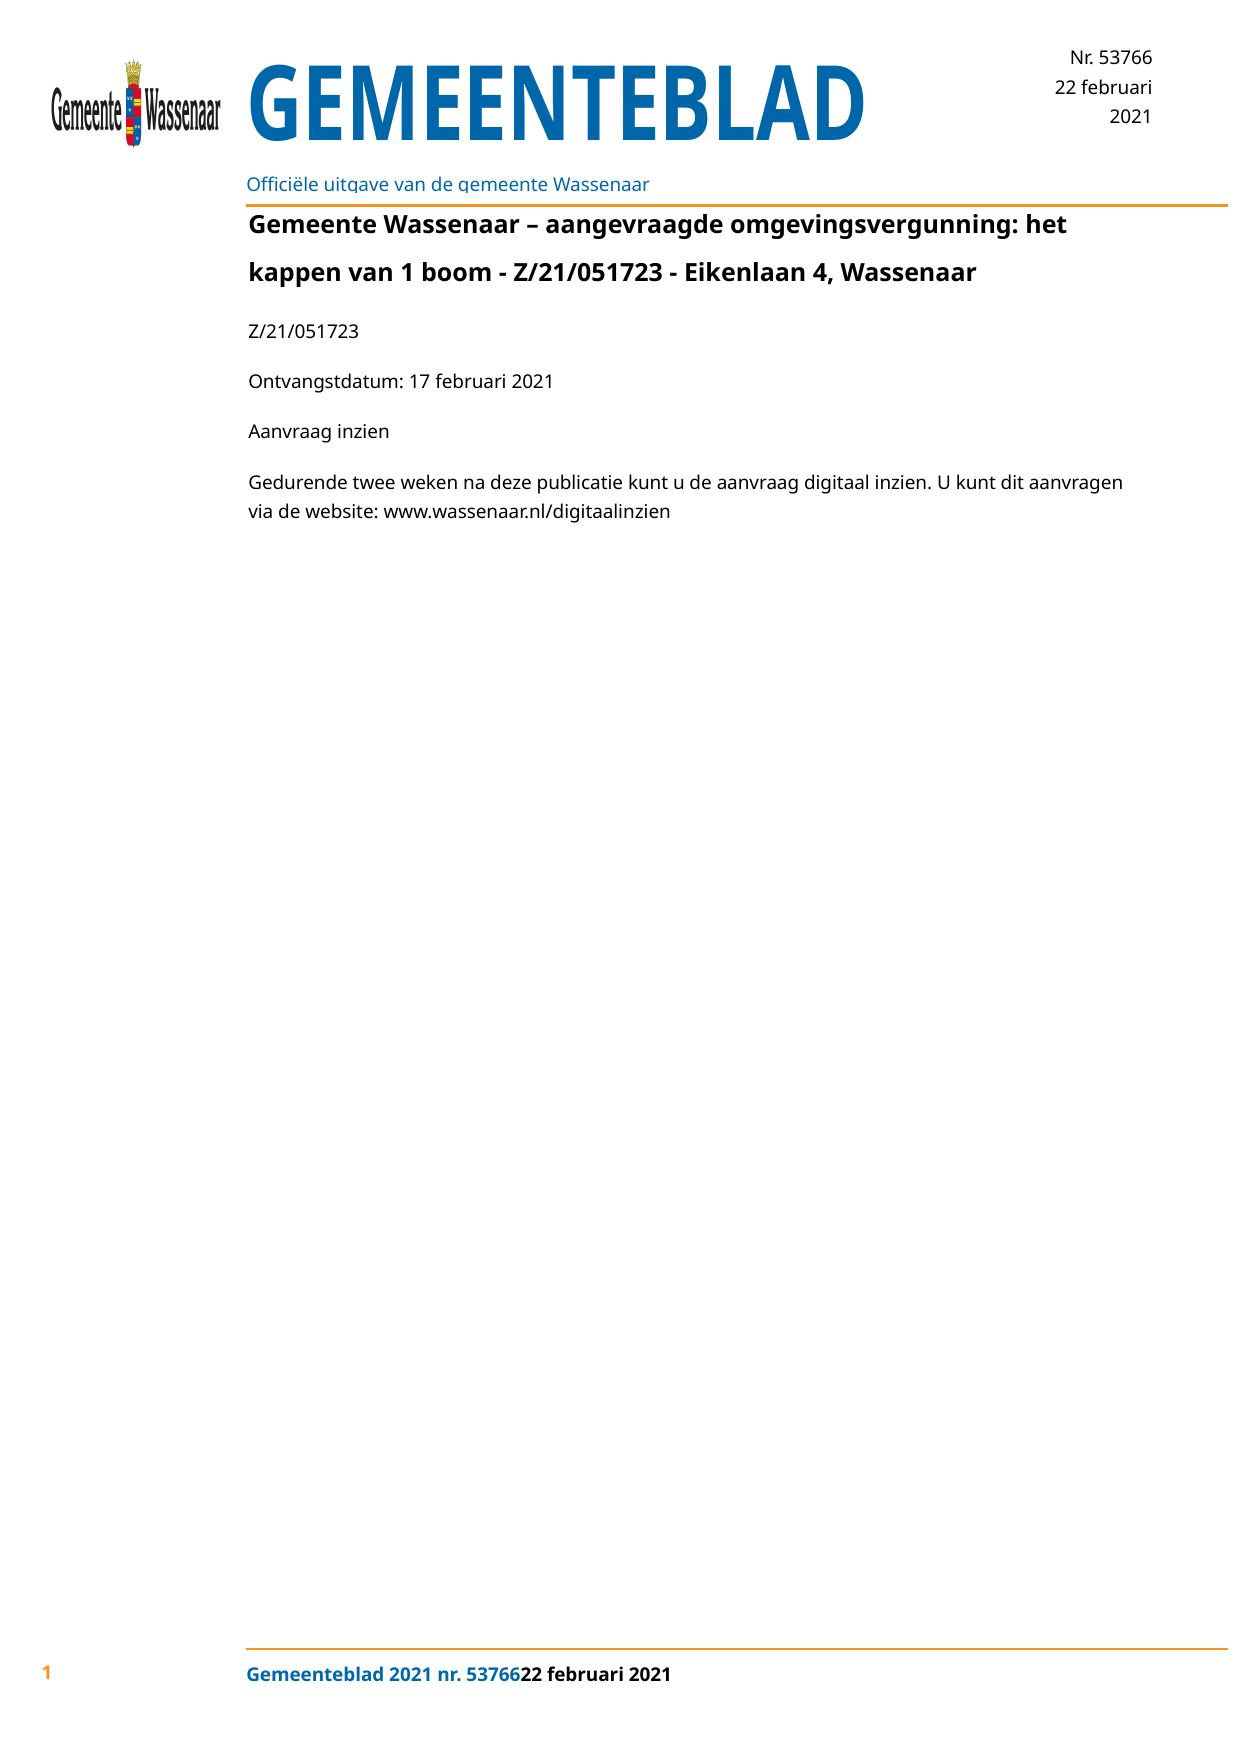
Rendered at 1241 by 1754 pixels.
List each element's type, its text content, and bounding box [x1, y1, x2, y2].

text Ontvangstdatum: 17 februari 2021 [248, 368, 1152, 394]
text Gemeente Wassenaar – aangevraagde omgevingsvergunning: het kappen van 1 boom - Z/21/051723 - Eikenlaan 4, Wassenaar [248, 207, 1152, 288]
text Aanvraag inzien [248, 419, 1152, 444]
picture [41, 47, 231, 172]
text Z/21/051723 [248, 318, 1152, 344]
text Gedurende twee weken na deze publicatie kunt u de aanvraag digitaal inzien. U kunt dit aanvragen via de website: www.wassenaar.nl/digitaalinzien [248, 469, 1152, 524]
